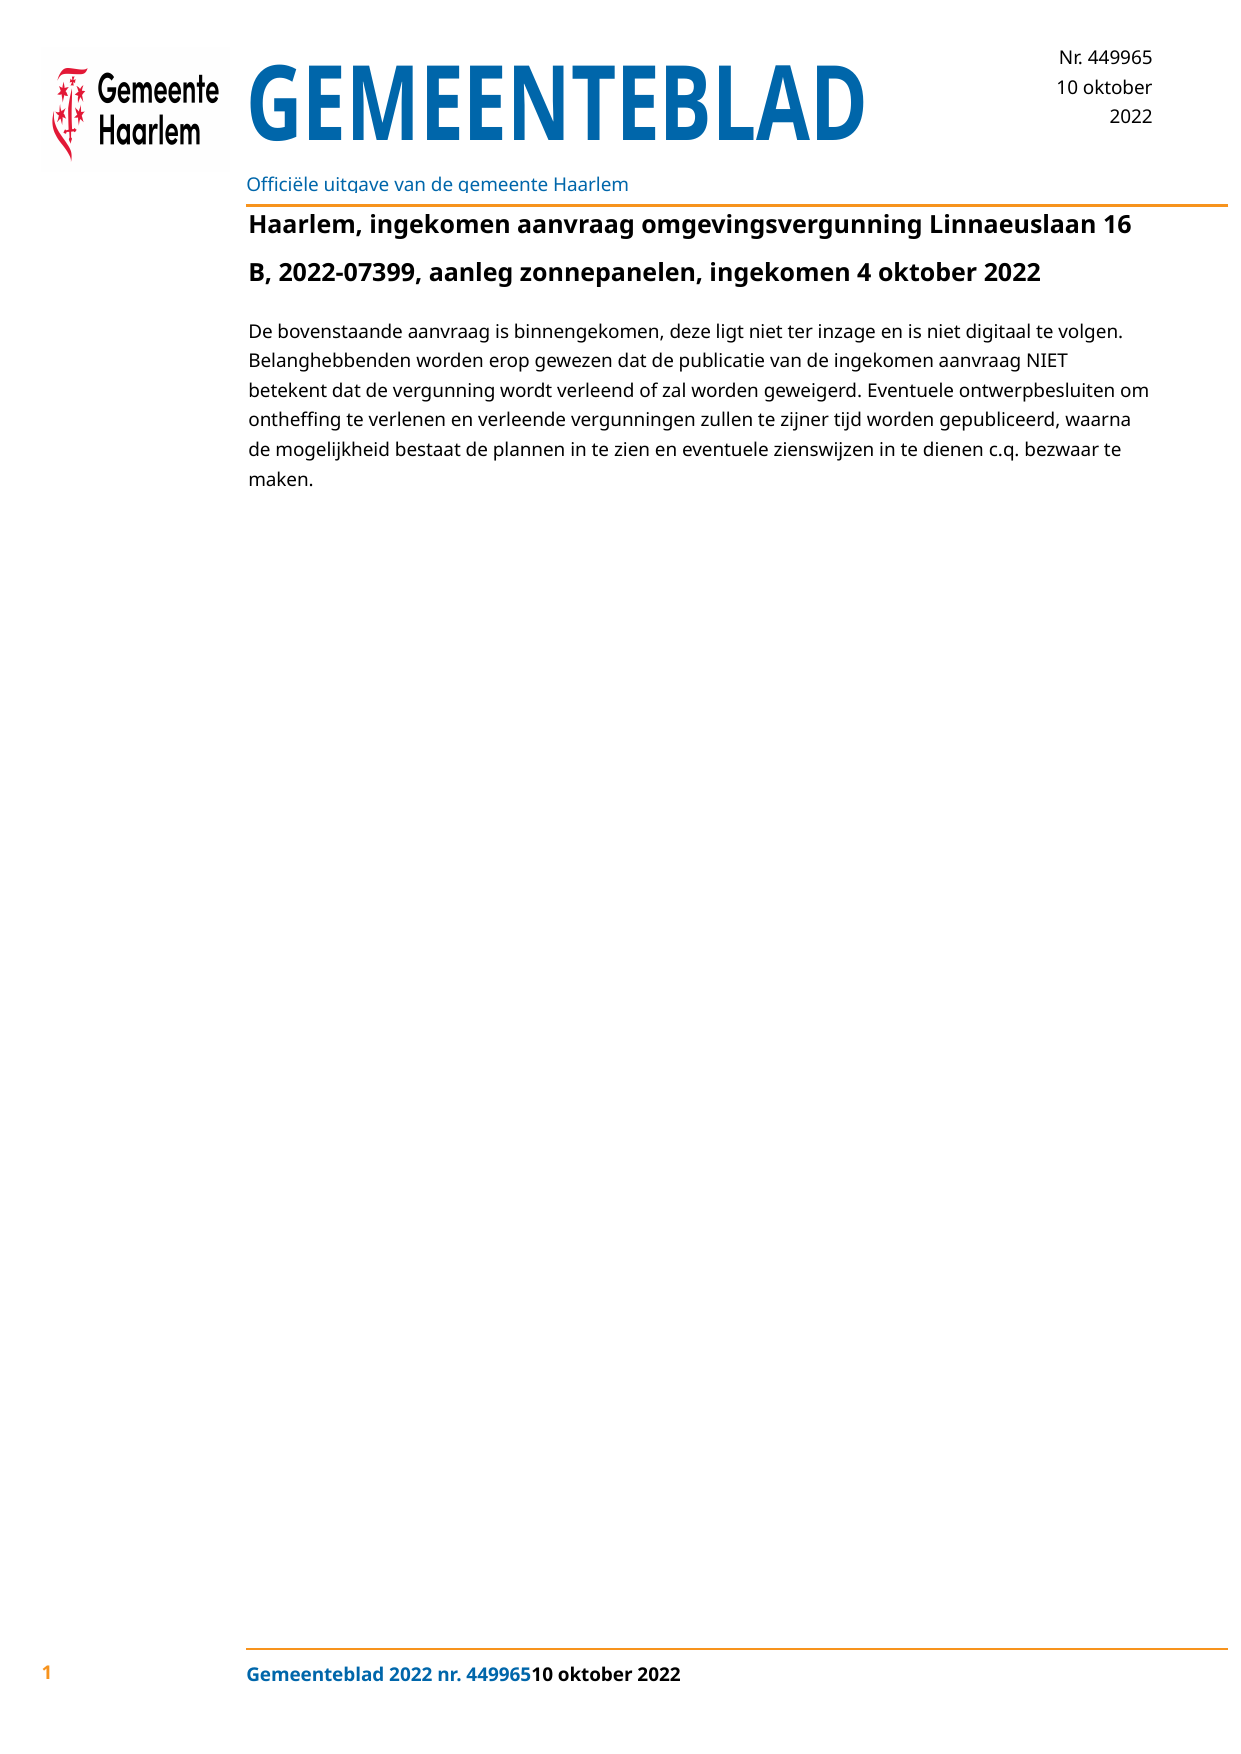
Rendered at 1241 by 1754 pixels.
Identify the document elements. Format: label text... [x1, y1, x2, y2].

text Haarlem, ingekomen aanvraag omgevingsvergunning Linnaeuslaan 16 B, 2022-07399, aanleg zonnepanelen, ingekomen 4 oktober 2022 [248, 207, 1152, 288]
text De bovenstaande aanvraag is binnengekomen, deze ligt niet ter inzage en is niet digitaal te volgen. Belanghebbenden worden erop gewezen dat de publicatie van de ingekomen aanvraag NIET betekent dat de vergunning wordt verleend of zal worden geweigerd. Eventuele ontwerpbesluiten om ontheffing te verlenen en verleende vergunningen zullen te zijner tijd worden gepubliceerd, waarna de mogelijkheid bestaat de plannen in te zien en eventuele zienswijzen in te dienen c.q. bezwaar te maken. [248, 318, 1152, 492]
picture [41, 47, 231, 172]
